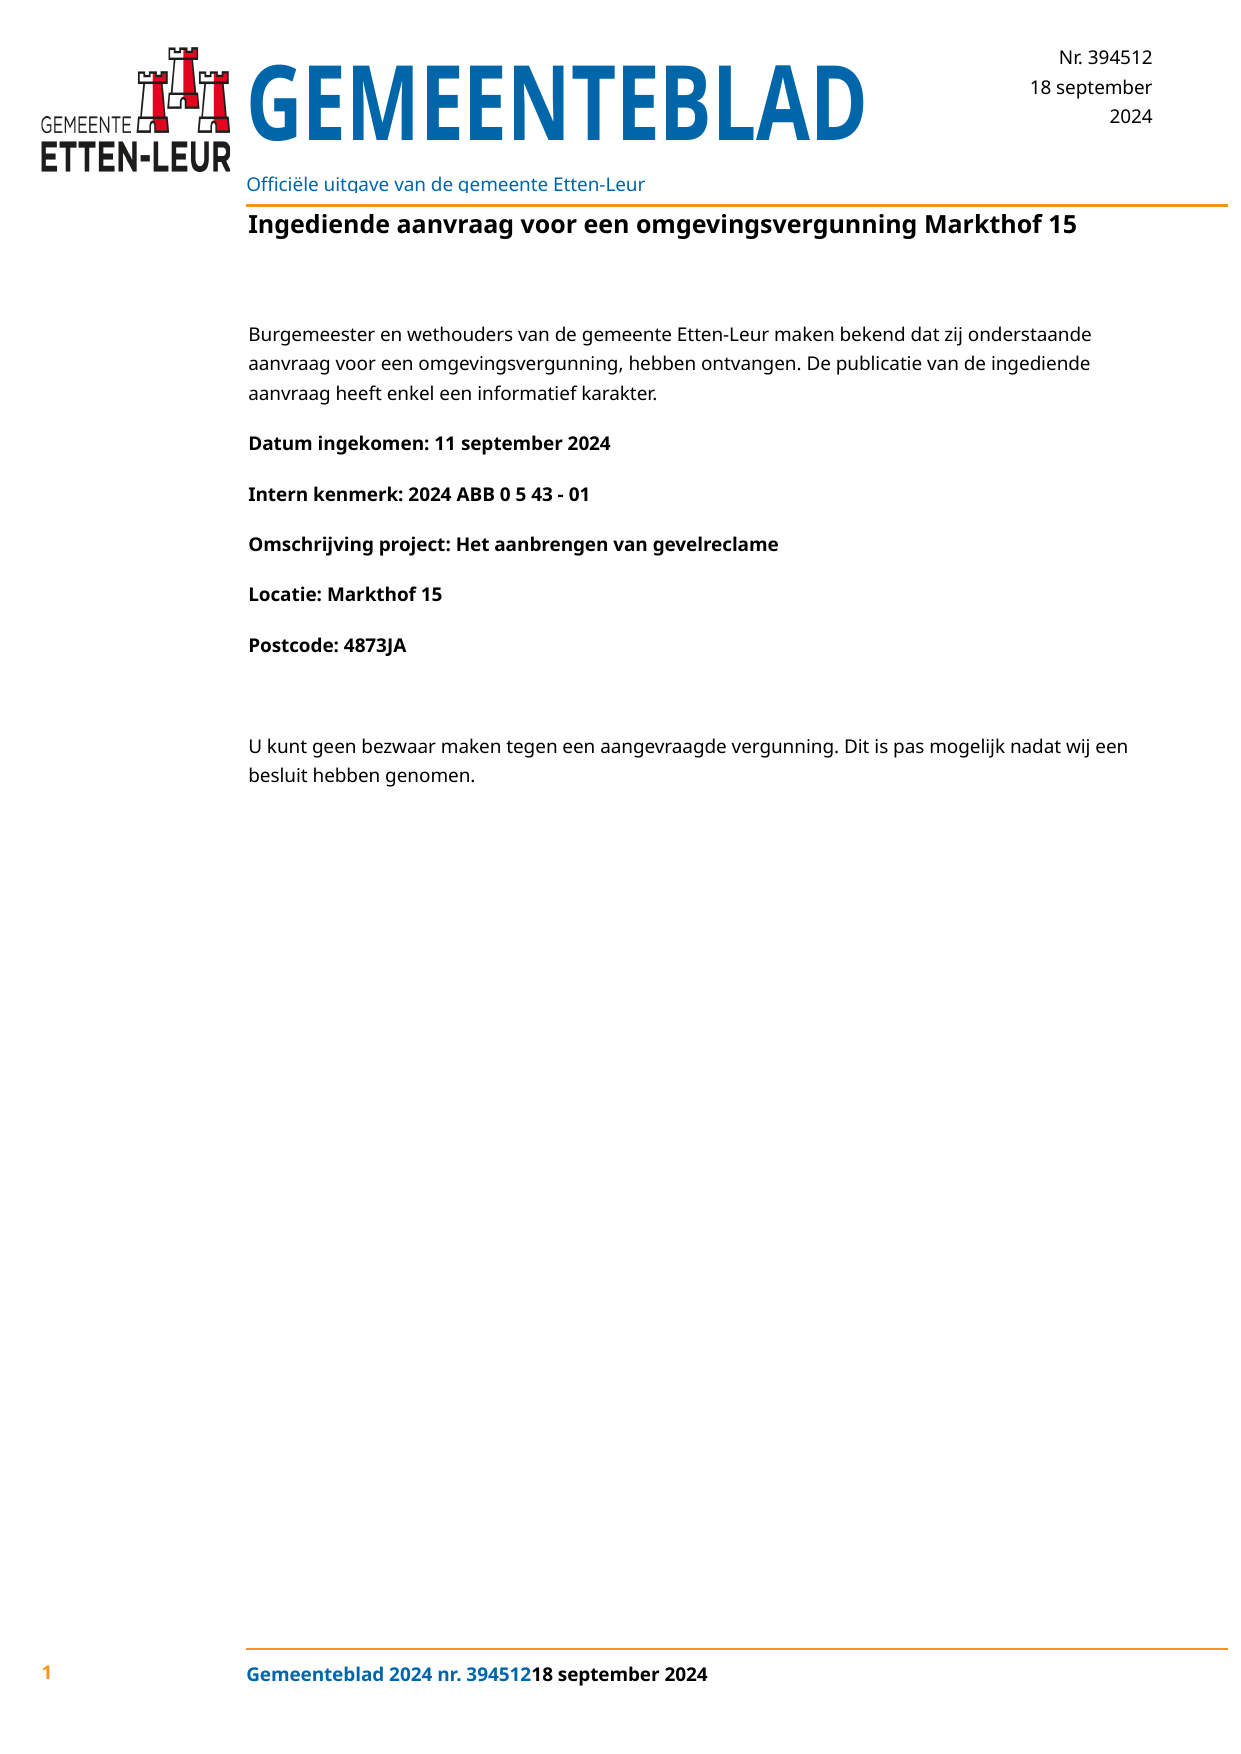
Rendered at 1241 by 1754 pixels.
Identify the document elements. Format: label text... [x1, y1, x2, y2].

text Omschrijving project: Het aanbrengen van gevelreclame [248, 531, 1152, 557]
picture [41, 47, 231, 172]
text Locatie: Markthof 15 [248, 582, 1152, 607]
text U kunt geen bezwaar maken tegen een aangevraagde vergunning. Dit is pas mogelijk nadat wij een besluit hebben genomen. [248, 733, 1152, 788]
text Ingediende aanvraag voor een omgevingsvergunning Markthof 15 [248, 207, 1152, 241]
text Intern kenmerk: 2024 ABB 0 5 43 - 01 [248, 481, 1152, 506]
text Burgemeester en wethouders van de gemeente Etten-Leur maken bekend dat zij onderstaande aanvraag voor een omgevingsvergunning, hebben ontvangen. De publicatie van de ingediende aanvraag heeft enkel een informatief karakter. [248, 321, 1152, 406]
text Postcode: 4873JA [248, 632, 1152, 658]
text Datum ingekomen: 11 september 2024 [248, 430, 1152, 456]
